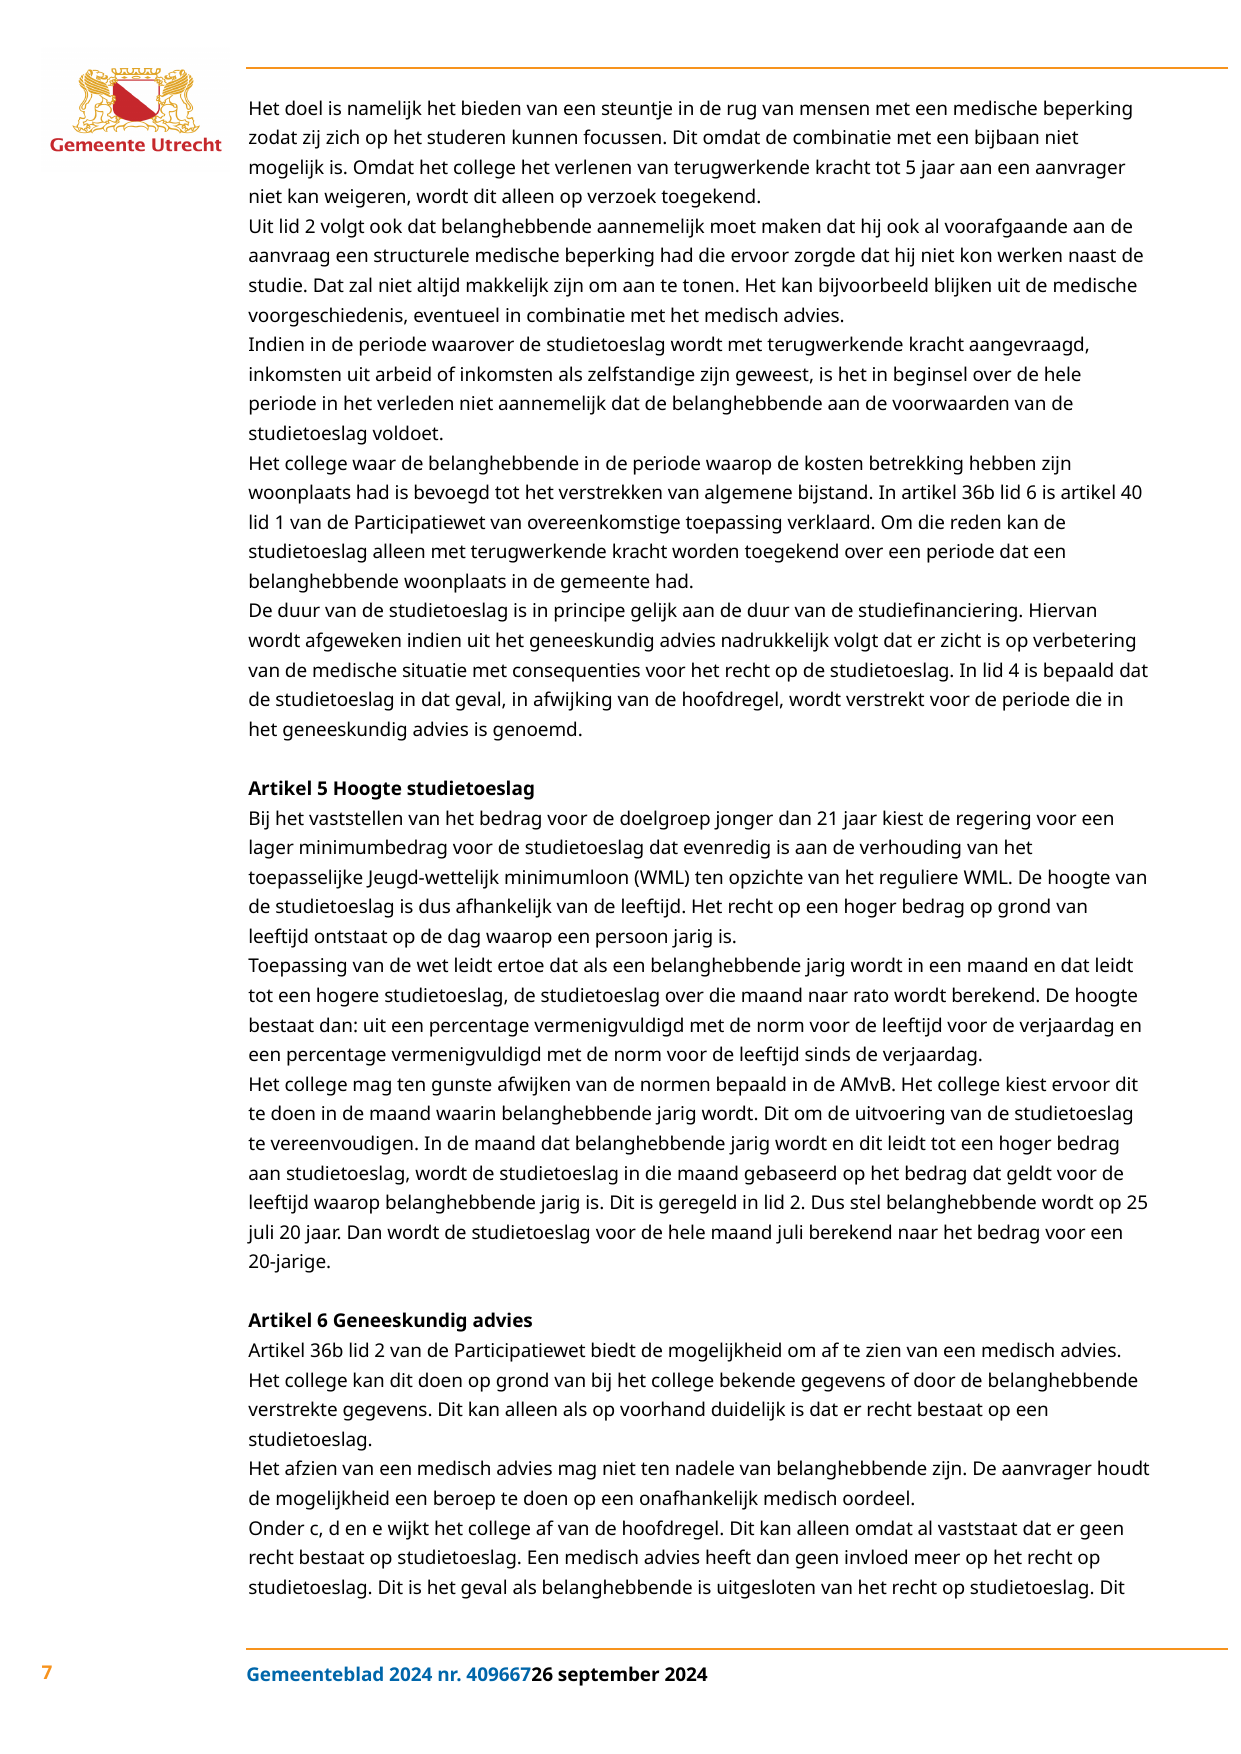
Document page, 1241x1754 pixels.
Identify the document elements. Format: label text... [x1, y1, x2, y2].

text Indien in de periode waarover de studietoeslag wordt met terugwerkende kracht aangevraagd, inkomsten uit arbeid of inkomsten als zelfstandige zijn geweest, is het in beginsel over de hele periode in het verleden niet aannemelijk dat de belanghebbende aan de voorwaarden van de studietoeslag voldoet. [248, 331, 1152, 446]
text Het college mag ten gunste afwijken van de normen bepaald in de AMvB. Het college kiest ervoor dit te doen in de maand waarin belanghebbende jarig wordt. Dit om de uitvoering van de studietoeslag te vereenvoudigen. In de maand dat belanghebbende jarig wordt en dit leidt tot een hoger bedrag aan studietoeslag, wordt de studietoeslag in die maand gebaseerd op het bedrag dat geldt voor de leeftijd waarop belanghebbende jarig is. Dit is geregeld in lid 2. Dus stel belanghebbende wordt op 25 juli 20 jaar. Dan wordt de studietoeslag voor de hele maand juli berekend naar het bedrag voor een 20-jarige. [248, 1071, 1152, 1274]
text Het afzien van een medisch advies mag niet ten nadele van belanghebbende zijn. De aanvrager houdt de mogelijkheid een beroep te doen op een onafhankelijk medisch oordeel. [248, 1456, 1152, 1511]
text Artikel 6 Geneeskundig advies [248, 1308, 1152, 1333]
text Bij het vaststellen van het bedrag voor de doelgroep jonger dan 21 jaar kiest de regering voor een lager minimumbedrag voor de studietoeslag dat evenredig is aan de verhouding van het toepasselijke Jeugd-wettelijk minimumloon (WML) ten opzichte van het reguliere WML. De hoogte van de studietoeslag is dus afhankelijk van de leeftijd. Het recht op een hoger bedrag op grond van leeftijd ontstaat op de dag waarop een persoon jarig is. [248, 805, 1152, 949]
text Toepassing van de wet leidt ertoe dat als een belanghebbende jarig wordt in een maand en dat leidt tot een hogere studietoeslag, de studietoeslag over die maand naar rato wordt berekend. De hoogte bestaat dan: uit een percentage vermenigvuldigd met de norm voor de leeftijd voor de verjaardag en een percentage vermenigvuldigd met de norm voor de leeftijd sinds de verjaardag. [248, 953, 1152, 1067]
text Uit lid 2 volgt ook dat belanghebbende aannemelijk moet maken dat hij ook al voorafgaande aan de aanvraag een structurele medische beperking had die ervoor zorgde dat hij niet kon werken naast de studie. Dat zal niet altijd makkelijk zijn om aan te tonen. Het kan bijvoorbeeld blijken uit de medische voorgeschiedenis, eventueel in combinatie met het medisch advies. [248, 213, 1152, 328]
text Artikel 36b lid 2 van de Participatiewet biedt de mogelijkheid om af te zien van een medisch advies. Het college kan dit doen op grond van bij het college bekende gegevens of door de belanghebbende verstrekte gegevens. Dit kan alleen als op voorhand duidelijk is dat er recht bestaat op een studietoeslag. [248, 1337, 1152, 1452]
text Onder c, d en e wijkt het college af van de hoofdregel. Dit kan alleen omdat al vaststaat dat er geen recht bestaat op studietoeslag. Een medisch advies heeft dan geen invloed meer op het recht op studietoeslag. Dit is het geval als belanghebbende is uitgesloten van het recht op studietoeslag. Dit [248, 1515, 1152, 1600]
text Artikel 5 Hoogte studietoeslag [248, 775, 1152, 801]
text Het doel is namelijk het bieden van een steuntje in de rug van mensen met een medische beperking zodat zij zich op het studeren kunnen focussen. Dit omdat de combinatie met een bijbaan niet mogelijk is. Omdat het college het verlenen van terugwerkende kracht tot 5 jaar aan een aanvrager niet kan weigeren, wordt dit alleen op verzoek toegekend. [248, 95, 1152, 209]
text De duur van de studietoeslag is in principe gelijk aan de duur van de studiefinanciering. Hiervan wordt afgeweken indien uit het geneeskundig advies nadrukkelijk volgt dat er zicht is op verbetering van de medische situatie met consequenties voor het recht op de studietoeslag. In lid 4 is bepaald dat de studietoeslag in dat geval, in afwijking van de hoofdregel, wordt verstrekt voor de periode die in het geneeskundig advies is genoemd. [248, 598, 1152, 742]
picture [41, 47, 231, 172]
text Het college waar de belanghebbende in de periode waarop de kosten betrekking hebben zijn woonplaats had is bevoegd tot het verstrekken van algemene bijstand. In artikel 36b lid 6 is artikel 40 lid 1 van de Participatiewet van overeenkomstige toepassing verklaard. Om die reden kan de studietoeslag alleen met terugwerkende kracht worden toegekend over een periode dat een belanghebbende woonplaats in de gemeente had. [248, 450, 1152, 594]
